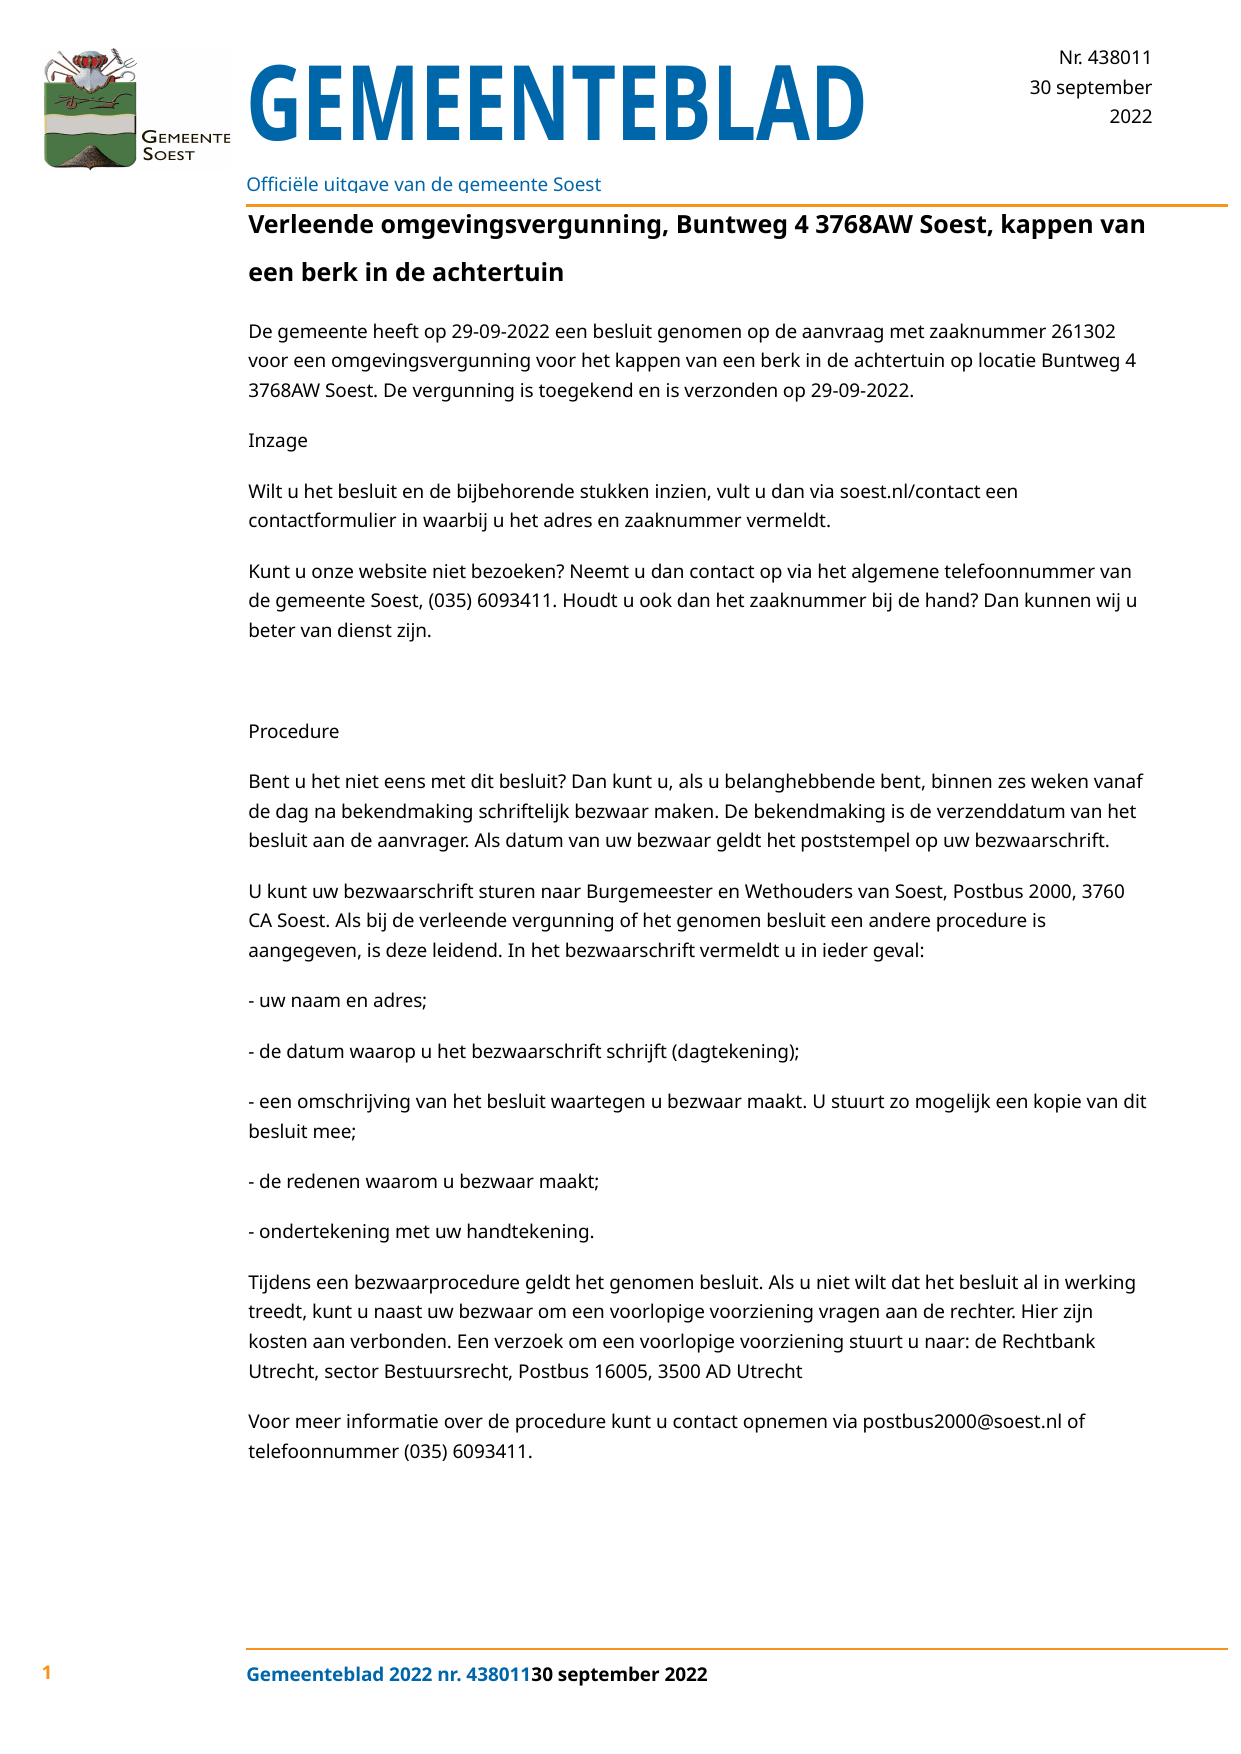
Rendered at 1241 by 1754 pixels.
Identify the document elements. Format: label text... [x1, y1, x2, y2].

text Verleende omgevingsvergunning, Buntweg 4 3768AW Soest, kappen van een berk in de achtertuin [248, 207, 1152, 288]
text - de datum waarop u het bezwaarschrift schrijft (dagtekening); [248, 1038, 1152, 1064]
text - een omschrijving van het besluit waartegen u bezwaar maakt. U stuurt zo mogelijk een kopie van dit besluit mee; [248, 1088, 1152, 1144]
text U kunt uw bezwaarschrift sturen naar Burgemeester en Wethouders van Soest, Postbus 2000, 3760 CA Soest. Als bij de verleende vergunning of het genomen besluit een andere procedure is aangegeven, is deze leidend. In het bezwaarschrift vermeldt u in ieder geval: [248, 878, 1152, 963]
text Wilt u het besluit en de bijbehorende stukken inzien, vult u dan via soest.nl/contact een contactformulier in waarbij u het adres en zaaknummer vermeldt. [248, 478, 1152, 533]
text Kunt u onze website niet bezoeken? Neemt u dan contact op via het algemene telefoonnummer van de gemeente Soest, (035) 6093411. Houdt u ook dan het zaaknummer bij de hand? Dan kunnen wij u beter van dienst zijn. [248, 558, 1152, 643]
picture [41, 47, 231, 172]
text - ondertekening met uw handtekening. [248, 1219, 1152, 1244]
text - de redenen waarom u bezwaar maakt; [248, 1168, 1152, 1194]
text - uw naam en adres; [248, 987, 1152, 1013]
text De gemeente heeft op 29-09-2022 een besluit genomen op de aanvraag met zaaknummer 261302 voor een omgevingsvergunning voor het kappen van een berk in de achtertuin op locatie Buntweg 4 3768AW Soest. De vergunning is toegekend en is verzonden op 29-09-2022. [248, 318, 1152, 403]
text Bent u het niet eens met dit besluit? Dan kunt u, als u belanghebbende bent, binnen zes weken vanaf de dag na bekendmaking schriftelijk bezwaar maken. De bekendmaking is de verzenddatum van het besluit aan de aanvrager. Als datum van uw bezwaar geldt het poststempel op uw bezwaarschrift. [248, 768, 1152, 853]
text Tijdens een bezwaarprocedure geldt het genomen besluit. Als u niet wilt dat het besluit al in werking treedt, kunt u naast uw bezwaar om een voorlopige voorziening vragen aan de rechter. Hier zijn kosten aan verbonden. Een verzoek om een voorlopige voorziening stuurt u naar: de Rechtbank Utrecht, sector Bestuursrecht, Postbus 16005, 3500 AD Utrecht [248, 1269, 1152, 1384]
text Voor meer informatie over de procedure kunt u contact opnemen via postbus2000@soest.nl of telefoonnummer (035) 6093411. [248, 1408, 1152, 1464]
text Inzage [248, 427, 1152, 453]
text Procedure [248, 718, 1152, 744]
